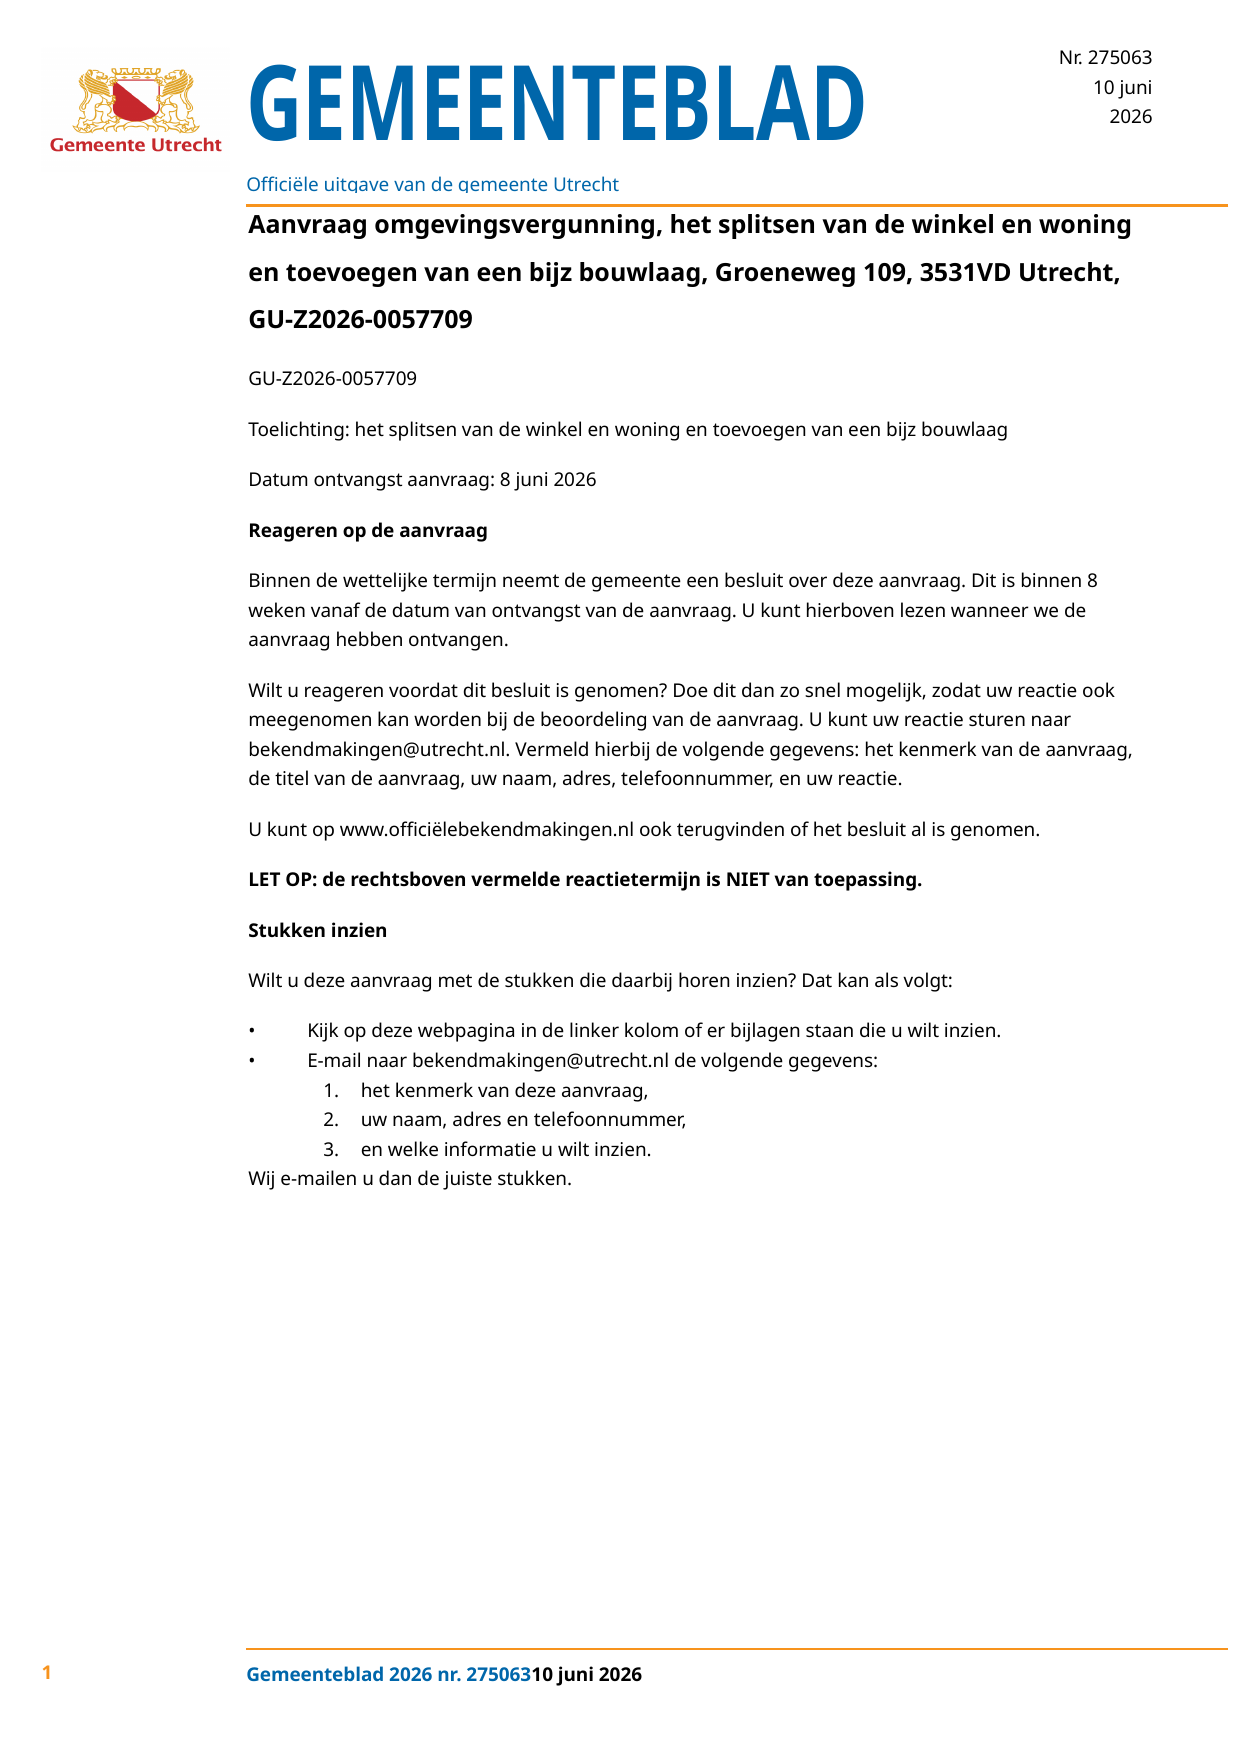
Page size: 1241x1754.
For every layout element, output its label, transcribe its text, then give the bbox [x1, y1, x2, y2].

text Datum ontvangst aanvraag: 8 juni 2026 [248, 466, 1152, 492]
list Kijk op deze webpagina in de linker kolom of er bijlagen staan die u wilt inzien. [248, 1018, 1152, 1043]
text Stukken inzien [248, 917, 1152, 942]
list uw naam, adres en telefoonnummer, [323, 1106, 1152, 1132]
list E-mail naar bekendmakingen@utrecht.nl de volgende gegevens: [248, 1047, 1152, 1073]
text Aanvraag omgevingsvergunning, het splitsen van de winkel en woning en toevoegen van een bijz bouwlaag, Groeneweg 109, 3531VD Utrecht, GU-Z2026-0057709 [248, 207, 1152, 336]
text Wilt u deze aanvraag met de stukken die daarbij horen inzien? Dat kan als volgt: [248, 967, 1152, 993]
list en welke informatie u wilt inzien. [323, 1136, 1152, 1162]
list het kenmerk van deze aanvraag, [323, 1077, 1152, 1102]
text Wilt u reageren voordat dit besluit is genomen? Doe dit dan zo snel mogelijk, zodat uw reactie ook meegenomen kan worden bij de beoordeling van de aanvraag. U kunt uw reactie sturen naar bekendmakingen@utrecht.nl. Vermeld hierbij de volgende gegevens: het kenmerk van de aanvraag, de titel van de aanvraag, uw naam, adres, telefoonnummer, en uw reactie. [248, 677, 1152, 791]
text LET OP: de rechtsboven vermelde reactietermijn is NIET van toepassing. [248, 866, 1152, 892]
text U kunt op www.officiëlebekendmakingen.nl ook terugvinden of het besluit al is genomen. [248, 816, 1152, 842]
text Wij e-mailen u dan de juiste stukken. [248, 1166, 1152, 1191]
text Binnen de wettelijke termijn neemt de gemeente een besluit over deze aanvraag. Dit is binnen 8 weken vanaf de datum van ontvangst van de aanvraag. U kunt hierboven lezen wanneer we de aanvraag hebben ontvangen. [248, 567, 1152, 652]
text Reageren op de aanvraag [248, 517, 1152, 542]
text GU-Z2026-0057709 [248, 366, 1152, 391]
picture [41, 47, 231, 172]
text Toelichting: het splitsen van de winkel en woning en toevoegen van een bijz bouwlaag [248, 416, 1152, 442]
